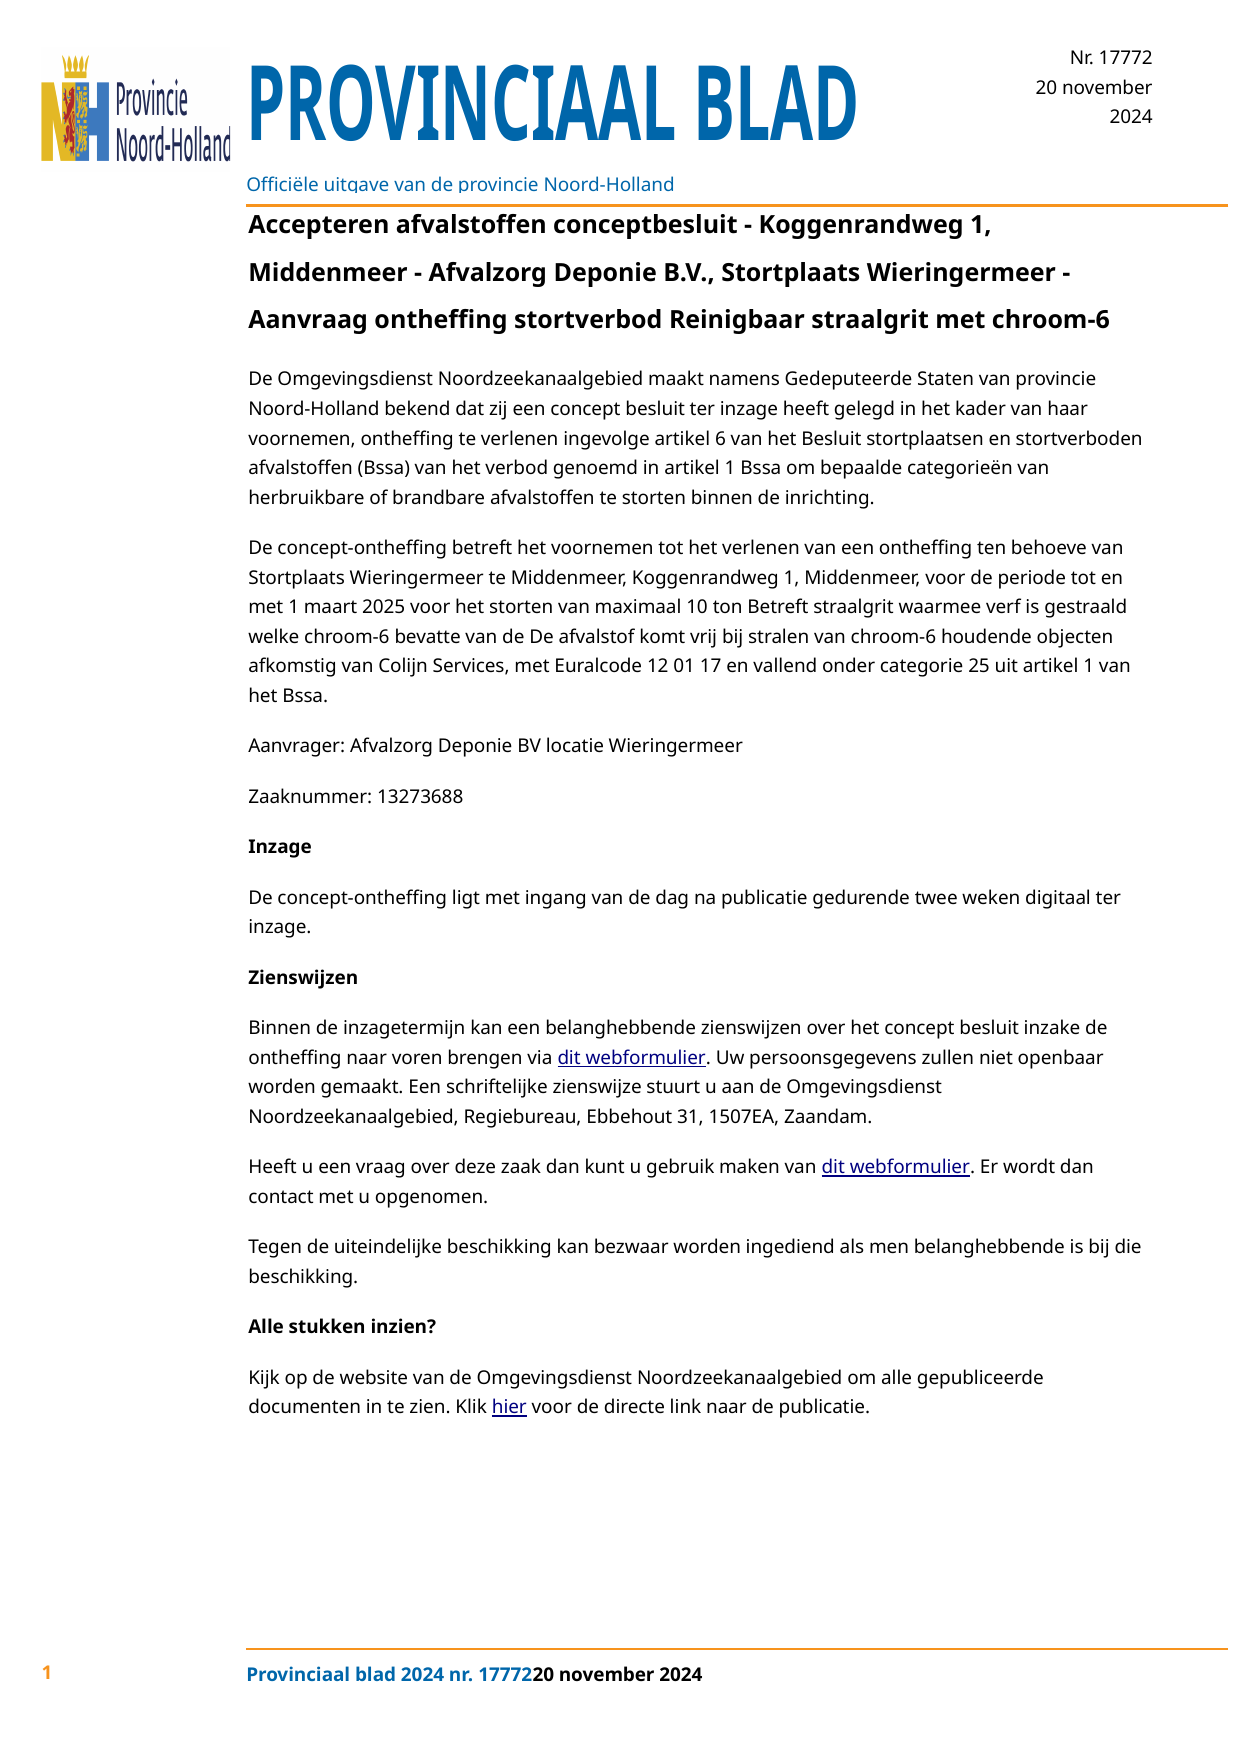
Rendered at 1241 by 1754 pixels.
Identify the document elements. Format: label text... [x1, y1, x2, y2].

text Binnen de inzagetermijn kan een belanghebbende zienswijzen over het concept besluit inzake de ontheffing naar voren brengen via dit webformulier. Uw persoonsgegevens zullen niet openbaar worden gemaakt. Een schriftelijke zienswijze stuurt u aan de Omgevingsdienst Noordzeekanaalgebied, Regiebureau, Ebbehout 31, 1507EA, Zaandam. [248, 1014, 1152, 1129]
text Aanvrager: Afvalzorg Deponie BV locatie Wieringermeer [248, 733, 1152, 758]
text Accepteren afvalstoffen conceptbesluit - Koggenrandweg 1, Middenmeer - Afvalzorg Deponie B.V., Stortplaats Wieringermeer - Aanvraag ontheffing stortverbod Reinigbaar straalgrit met chroom-6 [248, 207, 1152, 336]
text Inzage [248, 833, 1152, 859]
picture [41, 47, 231, 172]
text De concept-ontheffing ligt met ingang van de dag na publicatie gedurende twee weken digitaal ter inzage. [248, 884, 1152, 939]
text Zaaknummer: 13273688 [248, 783, 1152, 809]
text Kijk op de website van de Omgevingsdienst Noordzeekanaalgebied om alle gepubliceerde documenten in te zien. Klik hier voor de directe link naar de publicatie. [248, 1364, 1152, 1419]
text Alle stukken inzien? [248, 1313, 1152, 1339]
text Tegen de uiteindelijke beschikking kan bezwaar worden ingediend als men belanghebbende is bij die beschikking. [248, 1233, 1152, 1289]
text Zienswijzen [248, 964, 1152, 989]
text De concept-ontheffing betreft het voornemen tot het verlenen van een ontheffing ten behoeve van Stortplaats Wieringermeer te Middenmeer, Koggenrandweg 1, Middenmeer, voor de periode tot en met 1 maart 2025 voor het storten van maximaal 10 ton Betreft straalgrit waarmee verf is gestraald welke chroom-6 bevatte van de De afvalstof komt vrij bij stralen van chroom-6 houdende objecten afkomstig van Colijn Services, met Euralcode 12 01 17 en vallend onder categorie 25 uit artikel 1 van het Bssa. [248, 534, 1152, 708]
text De Omgevingsdienst Noordzeekanaalgebied maakt namens Gedeputeerde Staten van provincie Noord-Holland bekend dat zij een concept besluit ter inzage heeft gelegd in het kader van haar voornemen, ontheffing te verlenen ingevolge artikel 6 van het Besluit stortplaatsen en stortverboden afvalstoffen (Bssa) van het verbod genoemd in artikel 1 Bssa om bepaalde categorieën van herbruikbare of brandbare afvalstoffen te storten binnen de inrichting. [248, 366, 1152, 509]
text Heeft u een vraag over deze zaak dan kunt u gebruik maken van dit webformulier. Er wordt dan contact met u opgenomen. [248, 1153, 1152, 1209]
